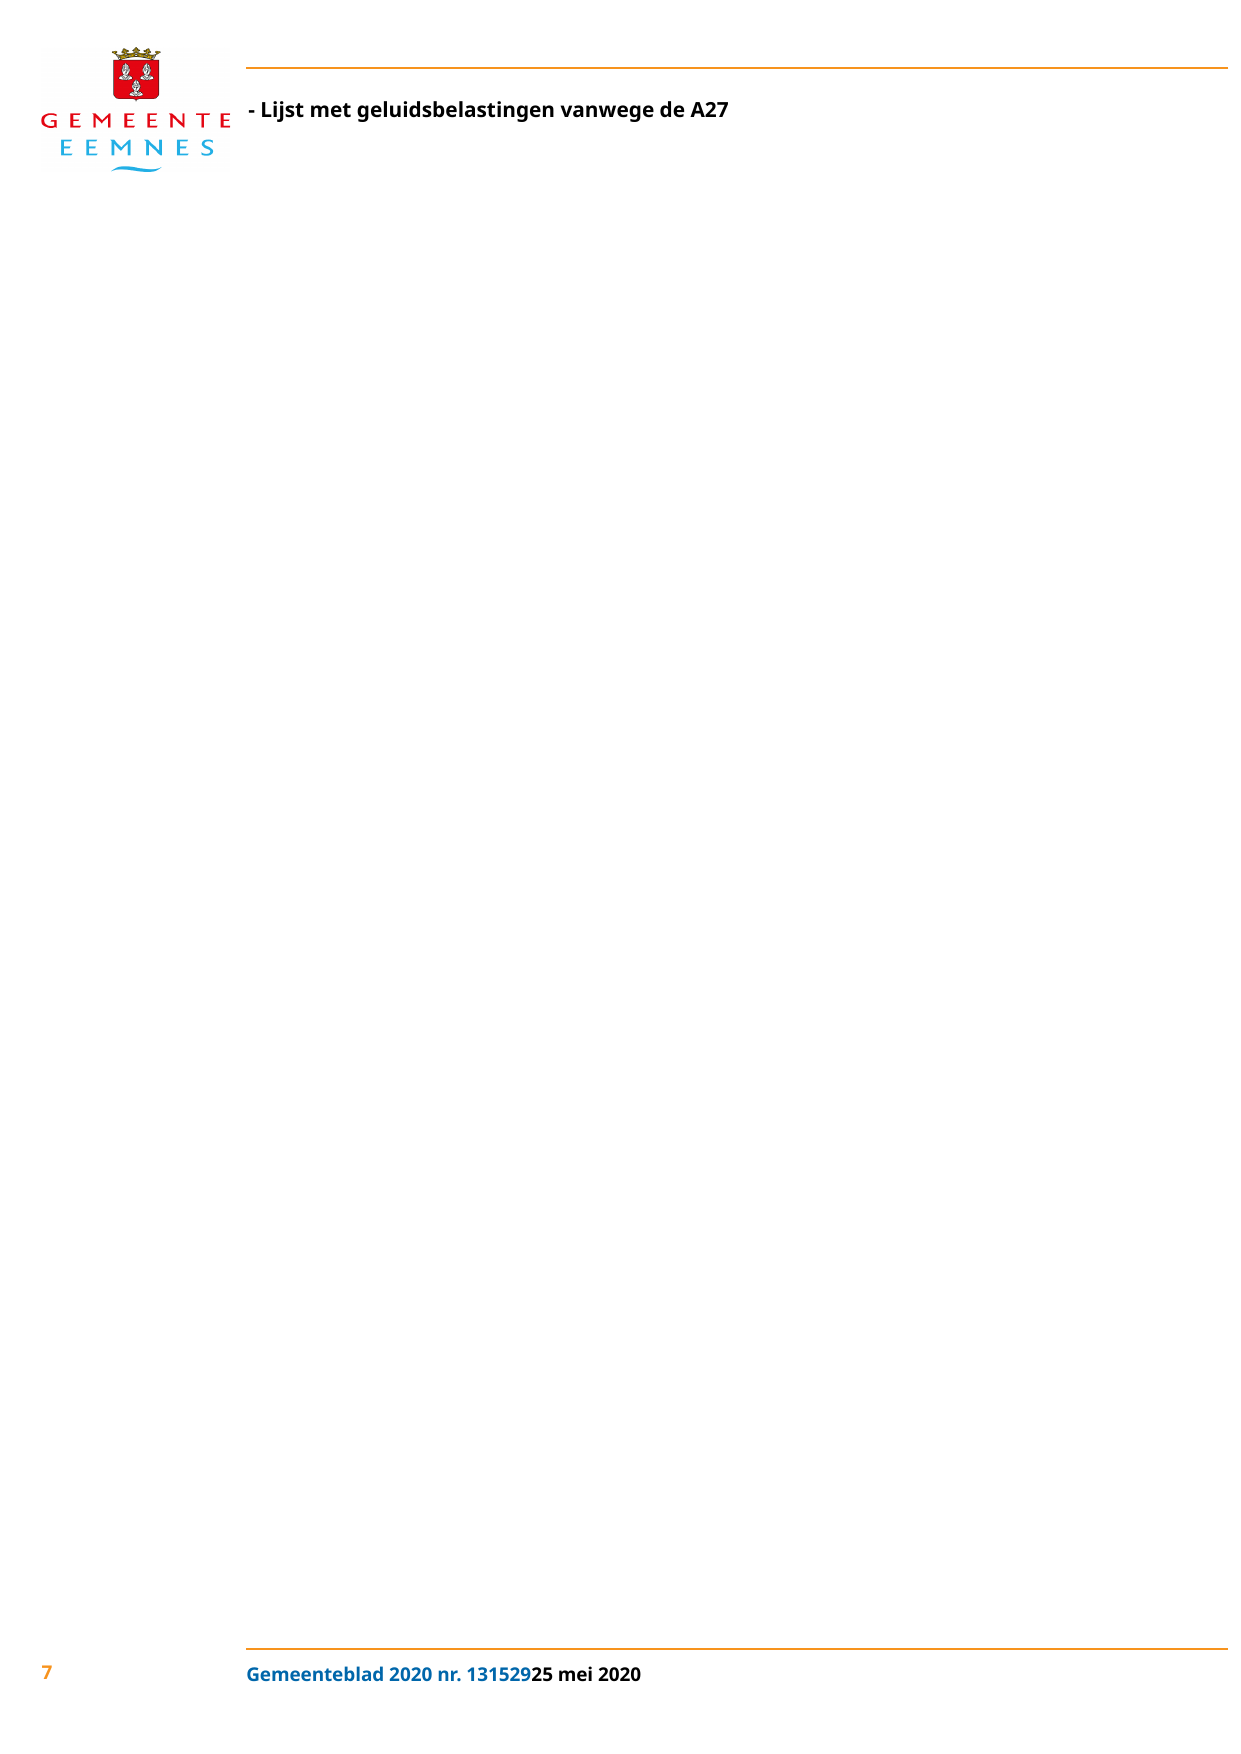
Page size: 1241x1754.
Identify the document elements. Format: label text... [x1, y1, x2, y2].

picture [41, 47, 231, 172]
text - Lijst met geluidsbelastingen vanwege de A27 [248, 95, 1152, 123]
